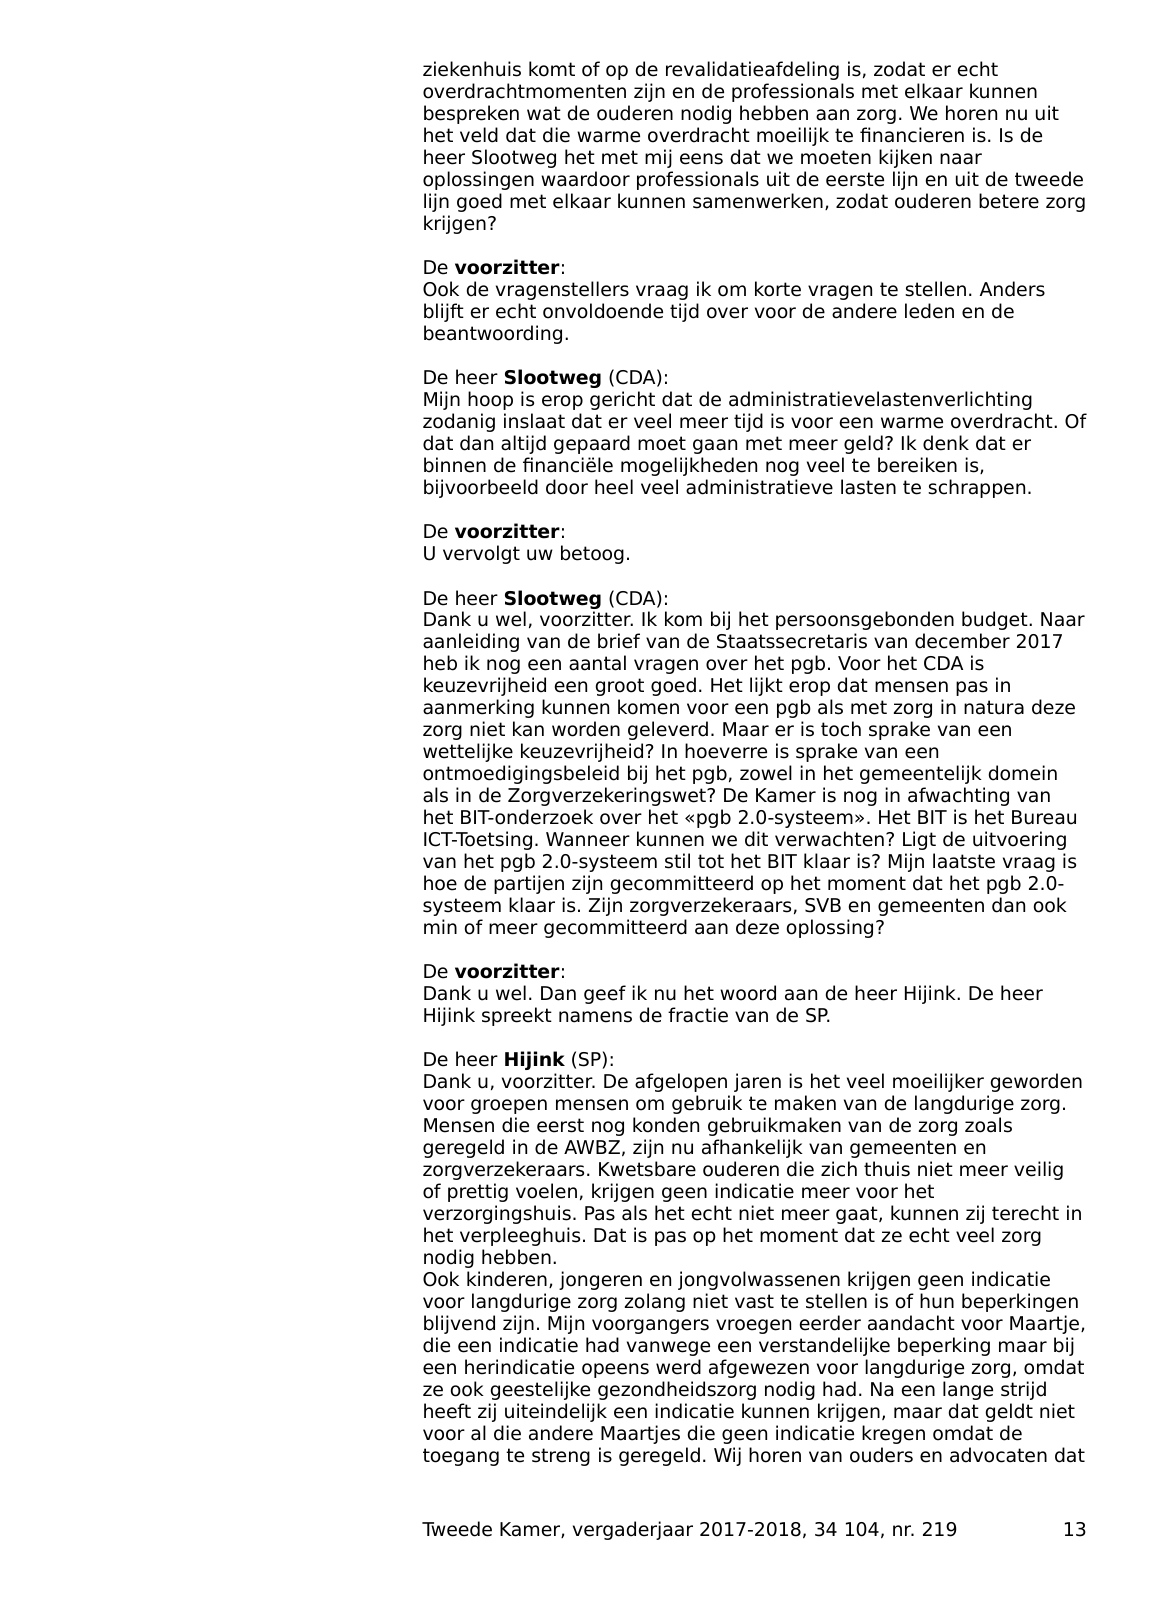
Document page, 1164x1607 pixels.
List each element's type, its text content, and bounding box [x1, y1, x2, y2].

text Ook kinderen, jongeren en jongvolwassenen krijgen geen indicatie voor langdurige zorg zolang niet vast te stellen is of hun beperkingen blijvend zijn. Mijn voorgangers vroegen eerder aandacht voor Maartje, die een indicatie had vanwege een verstandelijke beperking maar bij een herindicatie opeens werd afgewezen voor langdurige zorg, omdat ze ook geestelijke gezondheidszorg nodig had. Na een lange strijd heeft zij uiteindelijk een indicatie kunnen krijgen, maar dat geldt niet voor al die andere Maartjes die geen indicatie kregen omdat de toegang te streng is geregeld. Wij horen van ouders en advocaten dat [422, 1269, 1087, 1467]
text ziekenhuis komt of op de revalidatieafdeling is, zodat er echt overdrachtmomenten zijn en de professionals met elkaar kunnen bespreken wat de ouderen nodig hebben aan zorg. We horen nu uit het veld dat die warme overdracht moeilijk te financieren is. Is de heer Slootweg het met mij eens dat we moeten kijken naar oplossingen waardoor professionals uit de eerste lijn en uit de tweede lijn goed met elkaar kunnen samenwerken, zodat ouderen betere zorg krijgen? [422, 59, 1087, 235]
text De heer Slootweg (CDA): [422, 587, 1087, 609]
text U vervolgt uw betoog. [422, 543, 1087, 565]
text Dank u, voorzitter. De afgelopen jaren is het veel moeilijker geworden voor groepen mensen om gebruik te maken van de langdurige zorg. Mensen die eerst nog konden gebruikmaken van de zorg zoals geregeld in de AWBZ, zijn nu afhankelijk van gemeenten en zorgverzekeraars. Kwetsbare ouderen die zich thuis niet meer veilig of prettig voelen, krijgen geen indicatie meer voor het verzorgingshuis. Pas als het echt niet meer gaat, kunnen zij terecht in het verpleeghuis. Dat is pas op het moment dat ze echt veel zorg nodig hebben. [422, 1071, 1087, 1269]
text Dank u wel. Dan geef ik nu het woord aan de heer Hijink. De heer Hijink spreekt namens de fractie van de SP. [422, 983, 1087, 1027]
text Ook de vragenstellers vraag ik om korte vragen te stellen. Anders blijft er echt onvoldoende tijd over voor de andere leden en de beantwoording. [422, 279, 1087, 345]
text De voorzitter: [422, 521, 1087, 543]
text Dank u wel, voorzitter. Ik kom bij het persoonsgebonden budget. Naar aanleiding van de brief van de Staatssecretaris van december 2017 heb ik nog een aantal vragen over het pgb. Voor het CDA is keuzevrijheid een groot goed. Het lijkt erop dat mensen pas in aanmerking kunnen komen voor een pgb als met zorg in natura deze zorg niet kan worden geleverd. Maar er is toch sprake van een wettelijke keuzevrijheid? In hoeverre is sprake van een ontmoedigingsbeleid bij het pgb, zowel in het gemeentelijk domein als in de Zorgverzekeringswet? De Kamer is nog in afwachting van het BIT-onderzoek over het «pgb 2.0-systeem». Het BIT is het Bureau ICT-Toetsing. Wanneer kunnen we dit verwachten? Ligt de uitvoering van het pgb 2.0-systeem stil tot het BIT klaar is? Mijn laatste vraag is hoe de partijen zijn gecommitteerd op het moment dat het pgb 2.0-systeem klaar is. Zijn zorgverzekeraars, SVB en gemeenten dan ook min of meer gecommitteerd aan deze oplossing? [422, 609, 1087, 939]
text Mijn hoop is erop gericht dat de administratievelastenverlichting zodanig inslaat dat er veel meer tijd is voor een warme overdracht. Of dat dan altijd gepaard moet gaan met meer geld? Ik denk dat er binnen de financiële mogelijkheden nog veel te bereiken is, bijvoorbeeld door heel veel administratieve lasten te schrappen. [422, 389, 1087, 499]
text De heer Slootweg (CDA): [422, 367, 1087, 389]
text De voorzitter: [422, 257, 1087, 279]
text De voorzitter: [422, 961, 1087, 983]
text De heer Hijink (SP): [422, 1049, 1087, 1071]
